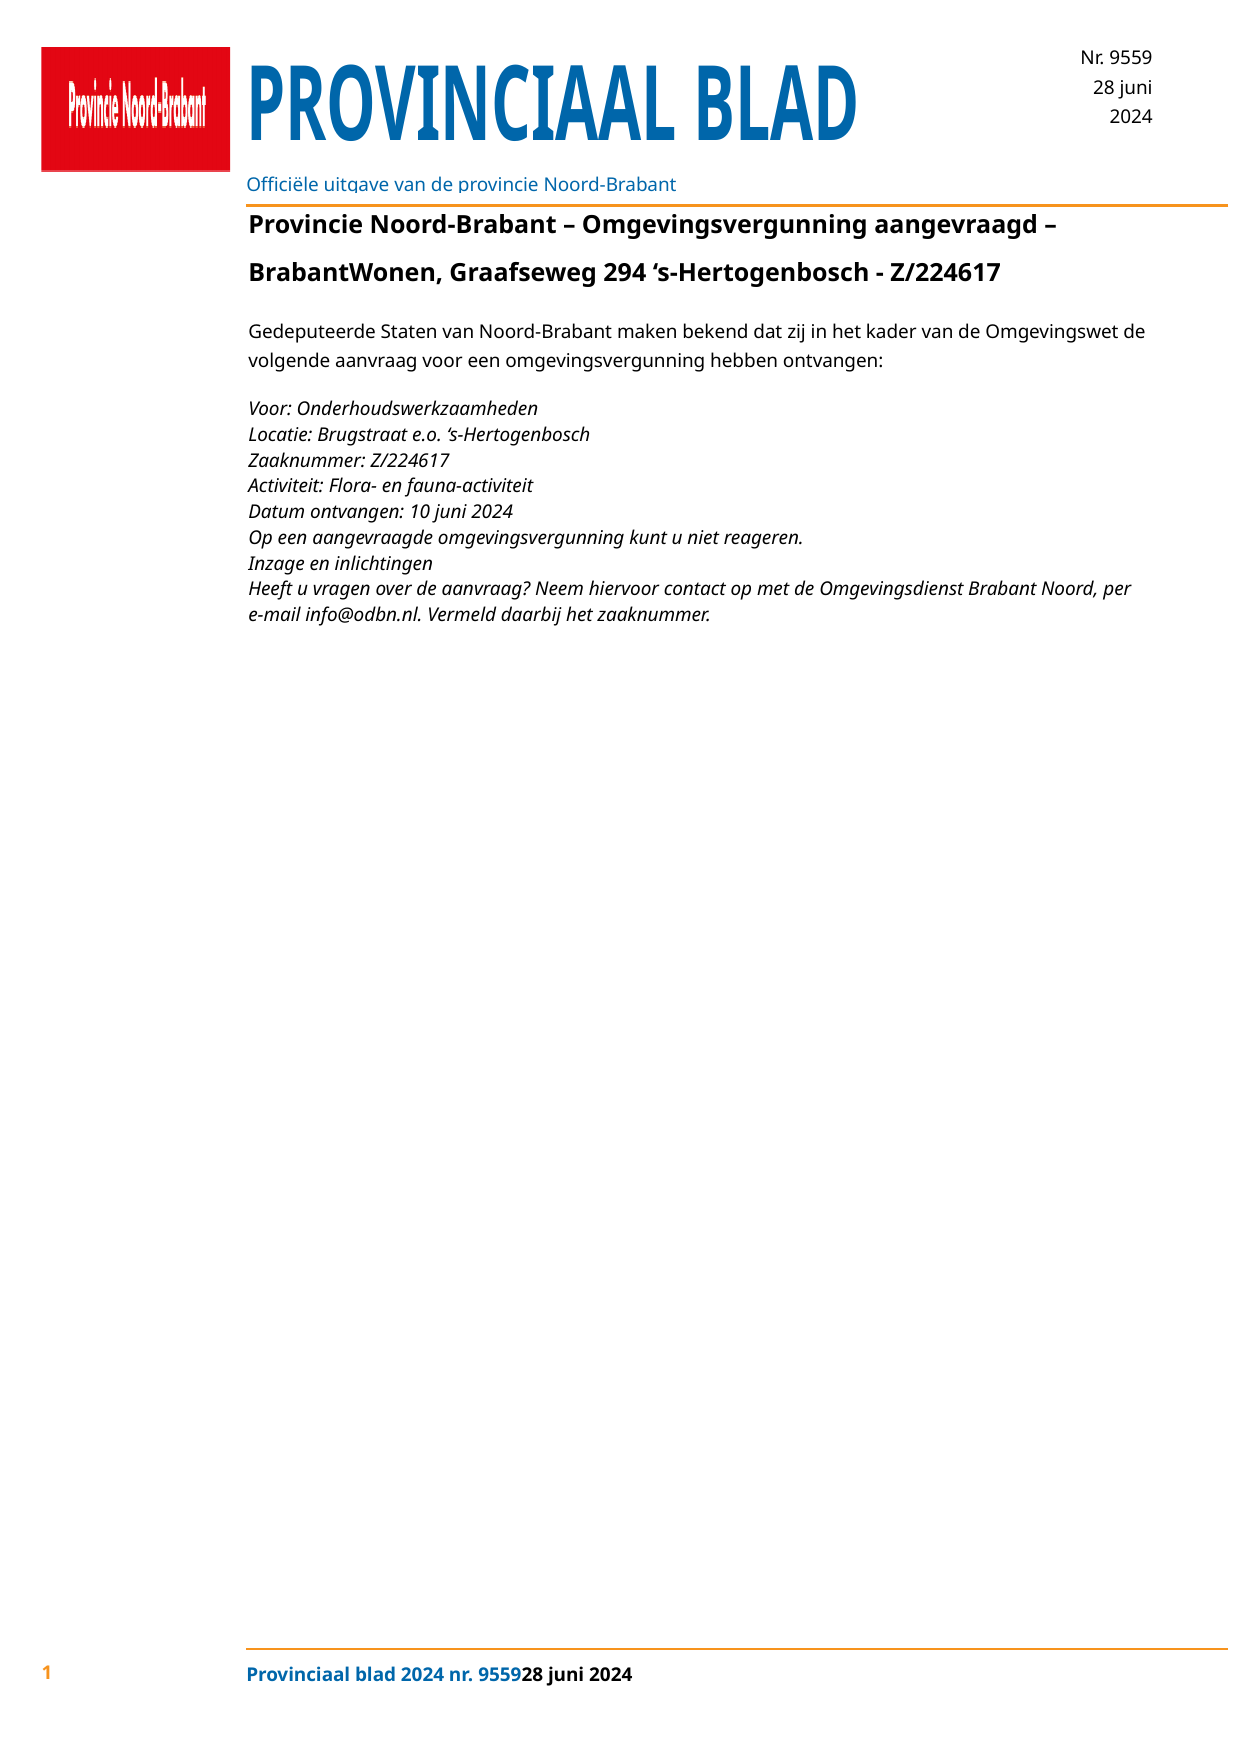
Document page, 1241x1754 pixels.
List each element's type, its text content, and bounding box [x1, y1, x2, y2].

text Provincie Noord-Brabant – Omgevingsvergunning aangevraagd – BrabantWonen, Graafseweg 294 ‘s-Hertogenbosch - Z/224617 [248, 207, 1152, 288]
text Heeft u vragen over de aanvraag? Neem hiervoor contact op met de Omgevingsdienst Brabant Noord, per e-mail info@odbn.nl. Vermeld daarbij het zaaknummer. [248, 575, 1152, 627]
text Locatie: Brugstraat e.o. ‘s-Hertogenbosch [248, 421, 1152, 447]
text Activiteit: Flora- en fauna-activiteit [248, 472, 1152, 498]
text Inzage en inlichtingen [248, 550, 1152, 575]
text Datum ontvangen: 10 juni 2024 [248, 498, 1152, 524]
text Voor: Onderhoudswerkzaamheden [248, 395, 1152, 421]
text Gedeputeerde Staten van Noord-Brabant maken bekend dat zij in het kader van de Omgevingswet de volgende aanvraag voor een omgevingsvergunning hebben ontvangen: [248, 318, 1152, 373]
text Zaaknummer: Z/224617 [248, 447, 1152, 472]
text Op een aangevraagde omgevingsvergunning kunt u niet reageren. [248, 524, 1152, 550]
picture [41, 47, 231, 172]
